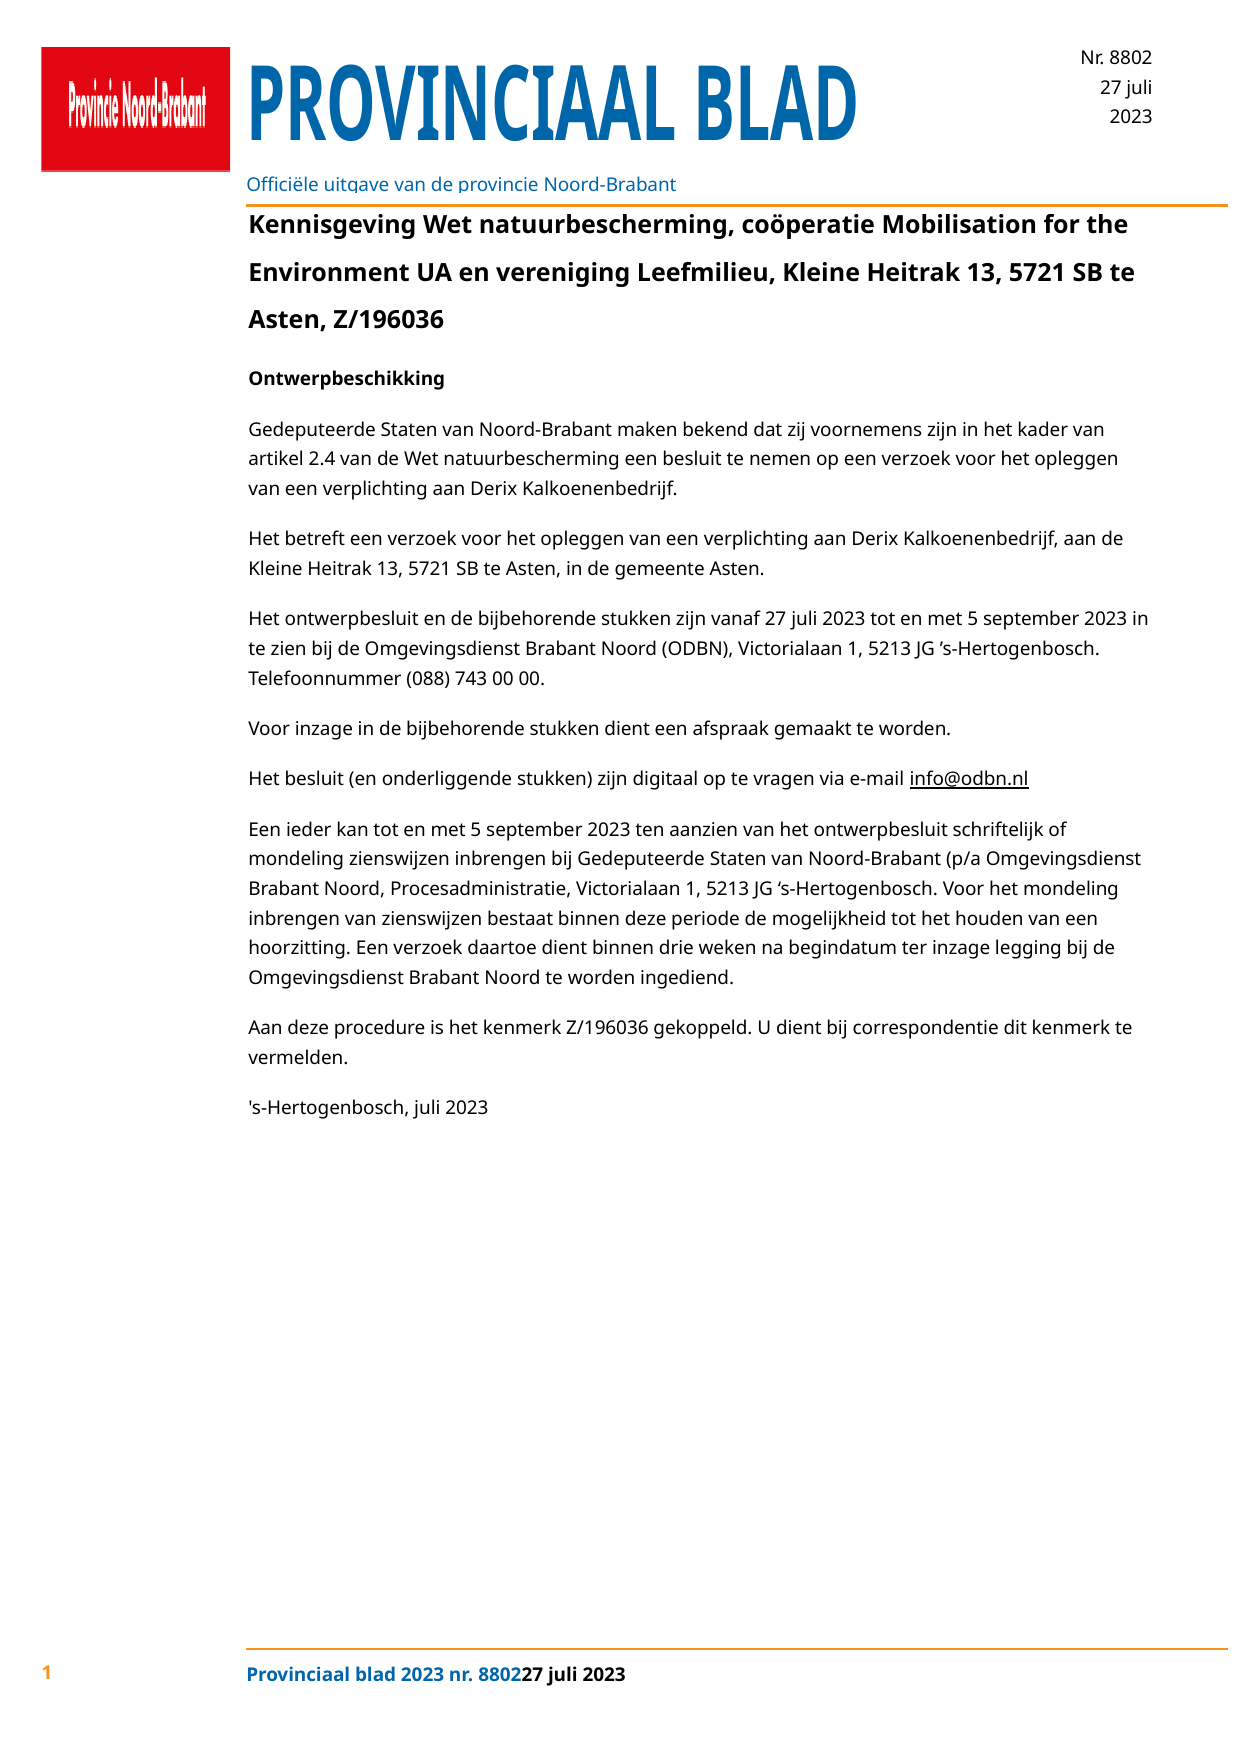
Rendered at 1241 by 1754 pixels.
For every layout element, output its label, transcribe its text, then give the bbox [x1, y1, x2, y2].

text Het betreft een verzoek voor het opleggen van een verplichting aan Derix Kalkoenenbedrijf, aan de Kleine Heitrak 13, 5721 SB te Asten, in de gemeente Asten. [248, 526, 1152, 581]
text Voor inzage in de bijbehorende stukken dient een afspraak gemaakt te worden. [248, 715, 1152, 741]
text Het ontwerpbesluit en de bijbehorende stukken zijn vanaf 27 juli 2023 tot en met 5 september 2023 in te zien bij de Omgevingsdienst Brabant Noord (ODBN), Victorialaan 1, 5213 JG ’s-Hertogenbosch. Telefoonnummer (088) 743 00 00. [248, 606, 1152, 690]
text 's-Hertogenbosch, juli 2023 [248, 1094, 1152, 1120]
text Kennisgeving Wet natuurbescherming, coöperatie Mobilisation for the Environment UA en vereniging Leefmilieu, Kleine Heitrak 13, 5721 SB te Asten, Z/196036 [248, 207, 1152, 336]
text Een ieder kan tot en met 5 september 2023 ten aanzien van het ontwerpbesluit schriftelijk of mondeling zienswijzen inbrengen bij Gedeputeerde Staten van Noord-Brabant (p/a Omgevingsdienst Brabant Noord, Procesadministratie, Victorialaan 1, 5213 JG ‘s-Hertogenbosch. Voor het mondeling inbrengen van zienswijzen bestaat binnen deze periode de mogelijkheid tot het houden van een hoorzitting. Een verzoek daartoe dient binnen drie weken na begindatum ter inzage legging bij de Omgevingsdienst Brabant Noord te worden ingediend. [248, 816, 1152, 989]
picture [41, 47, 231, 172]
text Het besluit (en onderliggende stukken) zijn digitaal op te vragen via e-mail info@odbn.nl [248, 766, 1152, 791]
text Aan deze procedure is het kenmerk Z/196036 gekoppeld. U dient bij correspondentie dit kenmerk te vermelden. [248, 1014, 1152, 1069]
text Gedeputeerde Staten van Noord-Brabant maken bekend dat zij voornemens zijn in het kader van artikel 2.4 van de Wet natuurbescherming een besluit te nemen op een verzoek voor het opleggen van een verplichting aan Derix Kalkoenenbedrijf. [248, 416, 1152, 501]
text Ontwerpbeschikking [248, 366, 1152, 391]
